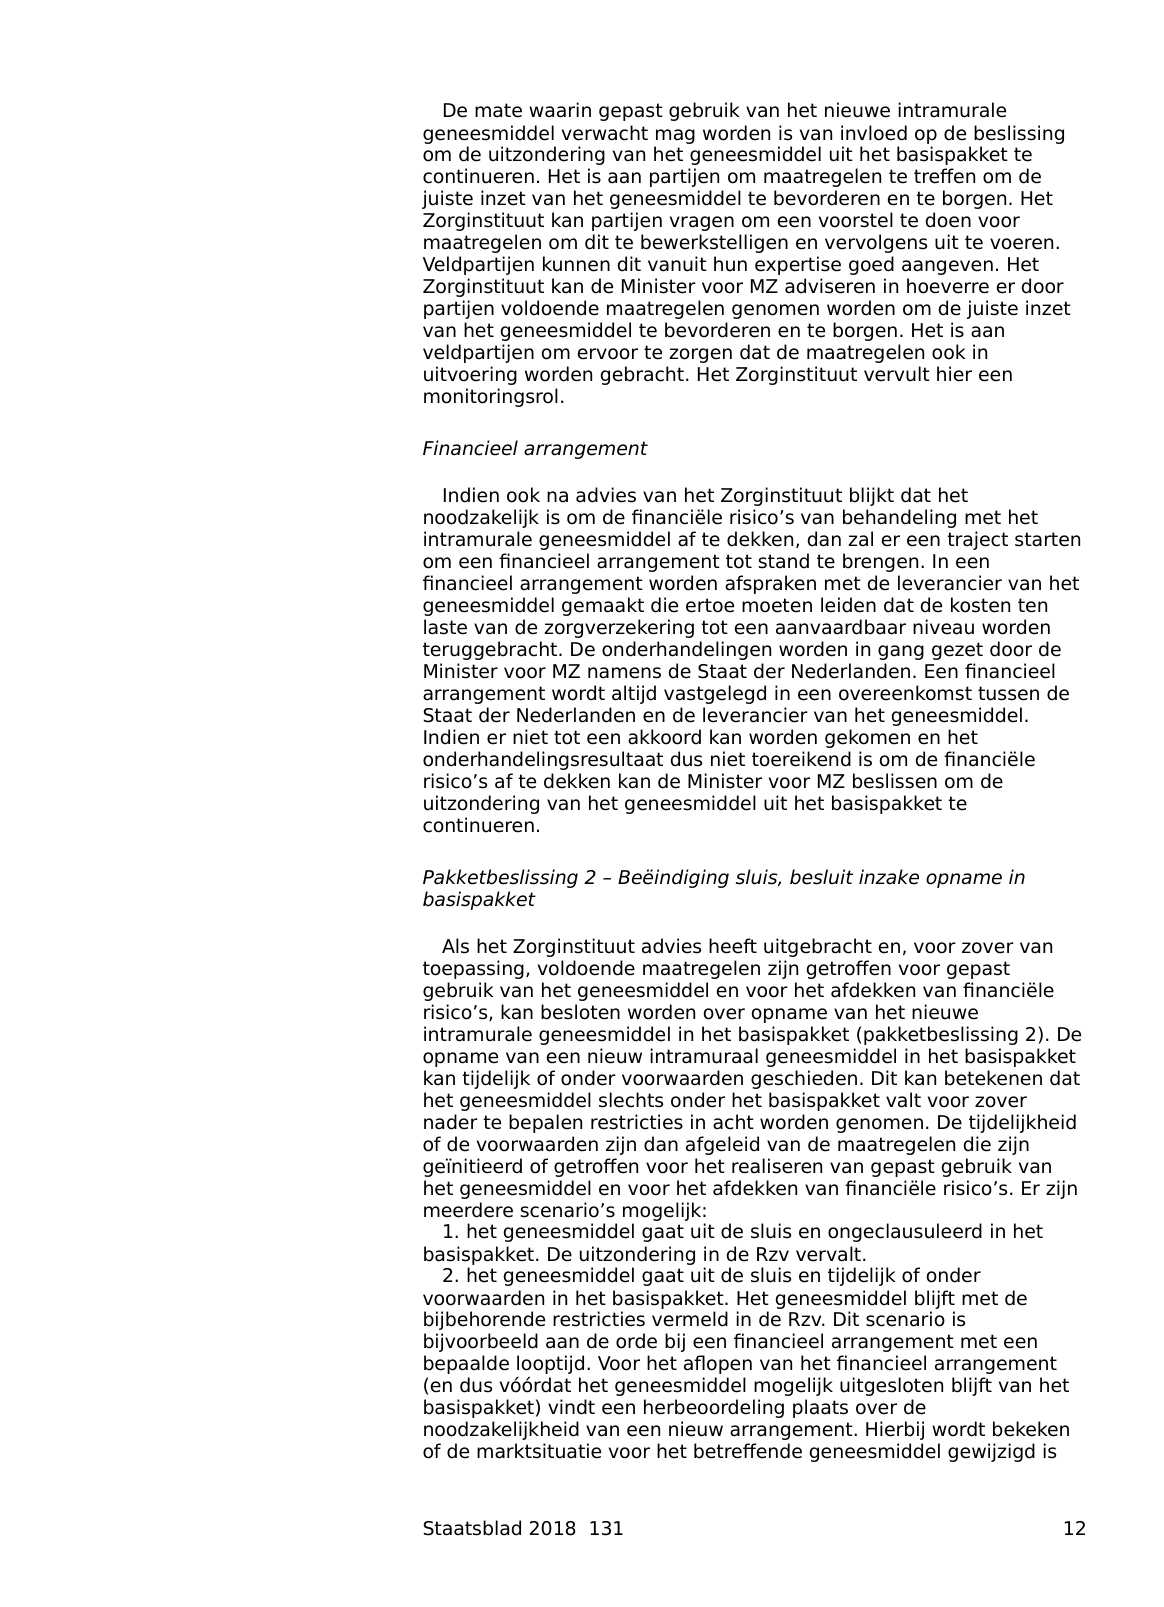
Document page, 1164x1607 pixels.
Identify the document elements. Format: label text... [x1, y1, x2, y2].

text De mate waarin gepast gebruik van het nieuwe intramurale geneesmiddel verwacht mag worden is van invloed op de beslissing om de uitzondering van het geneesmiddel uit het basispakket te continueren. Het is aan partijen om maatregelen te treffen om de juiste inzet van het geneesmiddel te bevorderen en te borgen. Het Zorginstituut kan partijen vragen om een voorstel te doen voor maatregelen om dit te bewerkstelligen en vervolgens uit te voeren. Veldpartijen kunnen dit vanuit hun expertise goed aangeven. Het Zorginstituut kan de Minister voor MZ adviseren in hoeverre er door partijen voldoende maatregelen genomen worden om de juiste inzet van het geneesmiddel te bevorderen en te borgen. Het is aan veldpartijen om ervoor te zorgen dat de maatregelen ook in uitvoering worden gebracht. Het Zorginstituut vervult hier een monitoringsrol. [422, 100, 1087, 408]
subtitle Financieel arrangement [422, 438, 1087, 460]
text Als het Zorginstituut advies heeft uitgebracht en, voor zover van toepassing, voldoende maatregelen zijn getroffen voor gepast gebruik van het geneesmiddel en voor het afdekken van financiële risico’s, kan besloten worden over opname van het nieuwe intramurale geneesmiddel in het basispakket (pakketbeslissing 2). De opname van een nieuw intramuraal geneesmiddel in het basispakket kan tijdelijk of onder voorwaarden geschieden. Dit kan betekenen dat het geneesmiddel slechts onder het basispakket valt voor zover nader te bepalen restricties in acht worden genomen. De tijdelijkheid of de voorwaarden zijn dan afgeleid van de maatregelen die zijn geïnitieerd of getroffen voor het realiseren van gepast gebruik van het geneesmiddel en voor het afdekken van financiële risico’s. Er zijn meerdere scenario’s mogelijk: [422, 936, 1087, 1221]
subtitle Pakketbeslissing 2 – Beëindiging sluis, besluit inzake opname in basispakket [422, 867, 1087, 911]
text 1. het geneesmiddel gaat uit de sluis en ongeclausuleerd in het basispakket. De uitzondering in de Rzv vervalt. [422, 1221, 1087, 1265]
text 2. het geneesmiddel gaat uit de sluis en tijdelijk of onder voorwaarden in het basispakket. Het geneesmiddel blijft met de bijbehorende restricties vermeld in de Rzv. Dit scenario is bijvoorbeeld aan de orde bij een financieel arrangement met een bepaalde looptijd. Voor het aflopen van het financieel arrangement (en dus vóórdat het geneesmiddel mogelijk uitgesloten blijft van het basispakket) vindt een herbeoordeling plaats over de noodzakelijkheid van een nieuw arrangement. Hierbij wordt bekeken of de marktsituatie voor het betreffende geneesmiddel gewijzigd is [422, 1265, 1087, 1463]
text Indien ook na advies van het Zorginstituut blijkt dat het noodzakelijk is om de financiële risico’s van behandeling met het intramurale geneesmiddel af te dekken, dan zal er een traject starten om een financieel arrangement tot stand te brengen. In een financieel arrangement worden afspraken met de leverancier van het geneesmiddel gemaakt die ertoe moeten leiden dat de kosten ten laste van de zorgverzekering tot een aanvaardbaar niveau worden teruggebracht. De onderhandelingen worden in gang gezet door de Minister voor MZ namens de Staat der Nederlanden. Een financieel arrangement wordt altijd vastgelegd in een overeenkomst tussen de Staat der Nederlanden en de leverancier van het geneesmiddel. Indien er niet tot een akkoord kan worden gekomen en het onderhandelingsresultaat dus niet toereikend is om de financiële risico’s af te dekken kan de Minister voor MZ beslissen om de uitzondering van het geneesmiddel uit het basispakket te continueren. [422, 485, 1087, 837]
